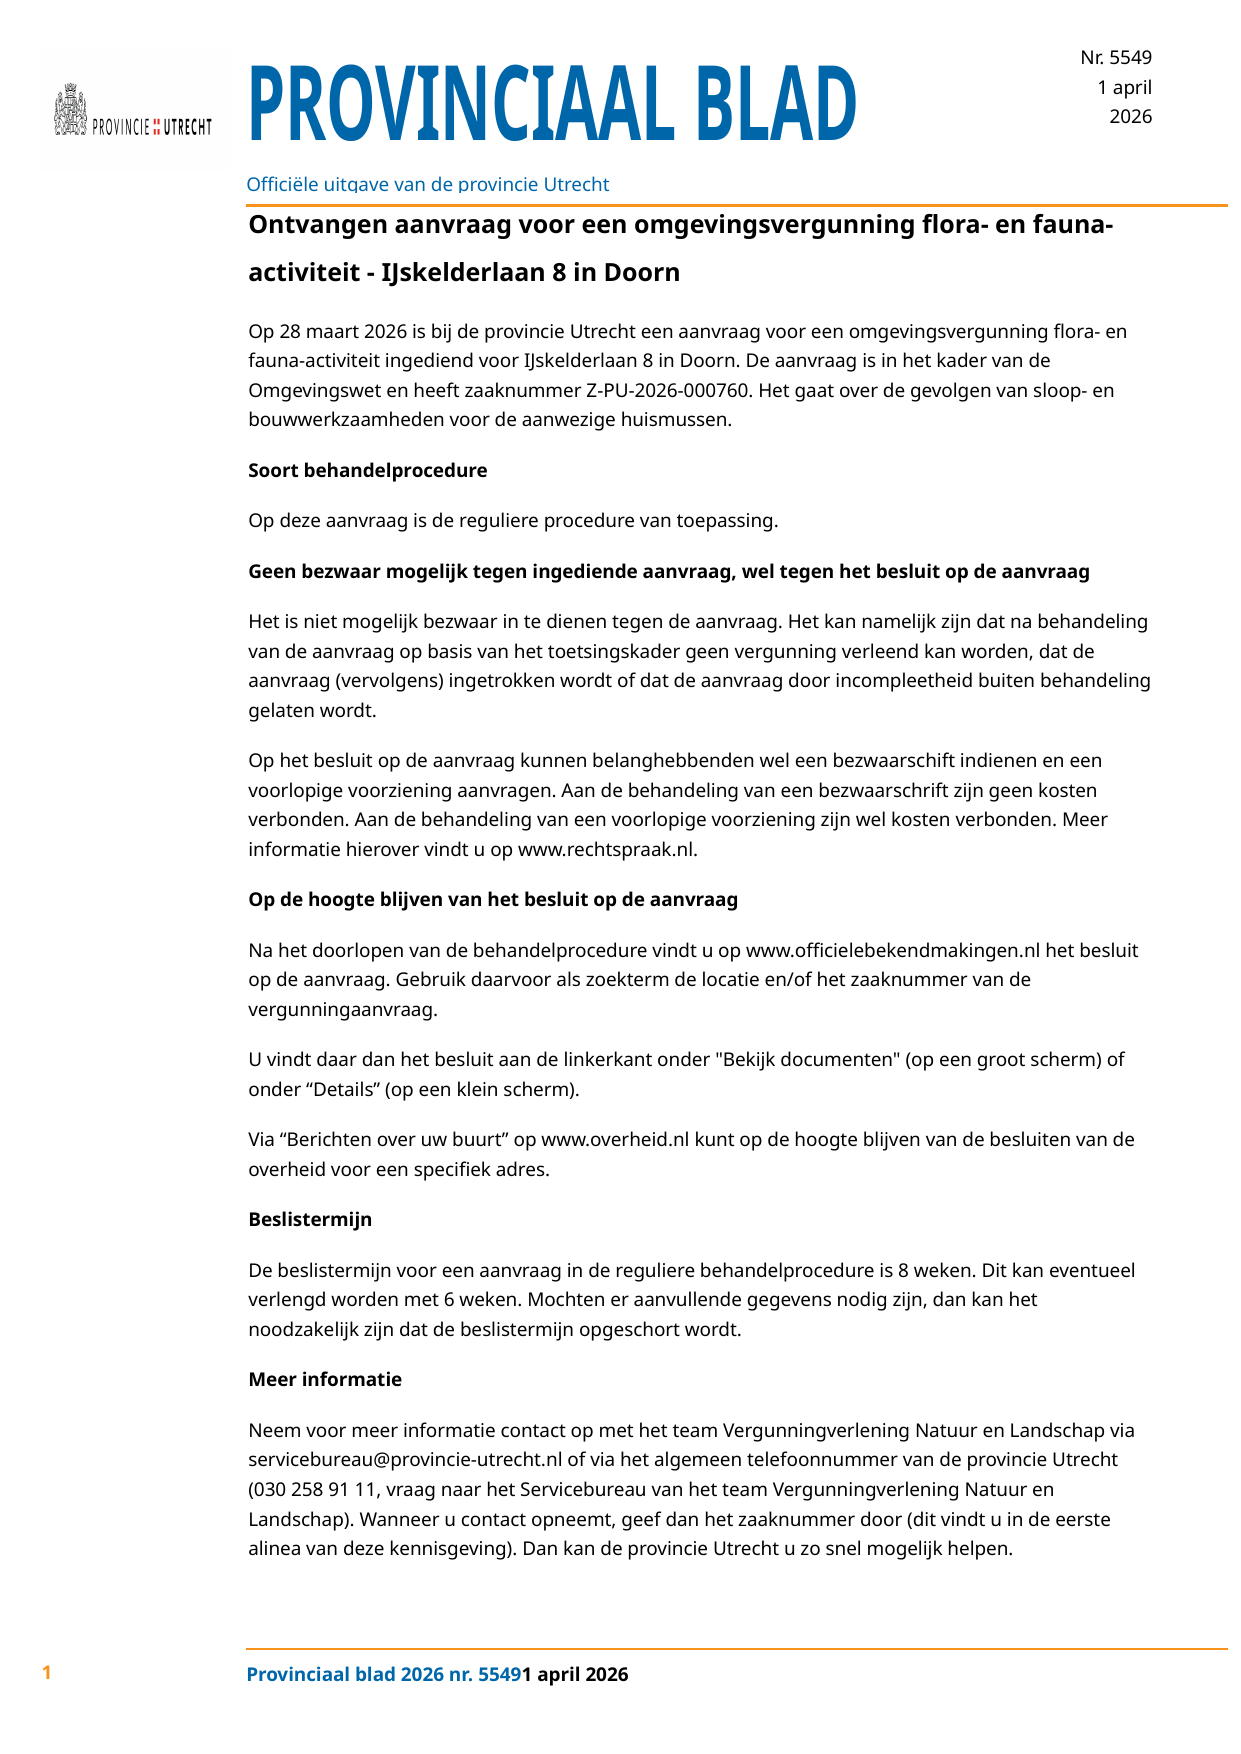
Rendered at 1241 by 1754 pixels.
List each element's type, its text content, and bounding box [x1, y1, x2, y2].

text Na het doorlopen van de behandelprocedure vindt u op www.officielebekendmakingen.nl het besluit op de aanvraag. Gebruik daarvoor als zoekterm de locatie en/of het zaaknummer van de vergunningaanvraag. [248, 937, 1152, 1022]
text U vindt daar dan het besluit aan de linkerkant onder "Bekijk documenten" (op een groot scherm) of onder “Details” (op een klein scherm). [248, 1047, 1152, 1102]
text Het is niet mogelijk bezwaar in te dienen tegen de aanvraag. Het kan namelijk zijn dat na behandeling van de aanvraag op basis van het toetsingskader geen vergunning verleend kan worden, dat de aanvraag (vervolgens) ingetrokken wordt of dat de aanvraag door incompleetheid buiten behandeling gelaten wordt. [248, 608, 1152, 723]
text Op 28 maart 2026 is bij de provincie Utrecht een aanvraag voor een omgevingsvergunning flora- en fauna-activiteit ingediend voor IJskelderlaan 8 in Doorn. De aanvraag is in het kader van de Omgevingswet en heeft zaaknummer Z-PU-2026-000760. Het gaat over de gevolgen van sloop- en bouwwerkzaamheden voor de aanwezige huismussen. [248, 318, 1152, 432]
text Meer informatie [248, 1367, 1152, 1392]
text Geen bezwaar mogelijk tegen ingediende aanvraag, wel tegen het besluit op de aanvraag [248, 558, 1152, 584]
text Via “Berichten over uw buurt” op www.overheid.nl kunt op de hoogte blijven van de besluiten van de overheid voor een specifiek adres. [248, 1127, 1152, 1182]
text Op het besluit op de aanvraag kunnen belanghebbenden wel een bezwaarschift indienen en een voorlopige voorziening aanvragen. Aan de behandeling van een bezwaarschrift zijn geen kosten verbonden. Aan de behandeling van een voorlopige voorziening zijn wel kosten verbonden. Meer informatie hierover vindt u op www.rechtspraak.nl. [248, 747, 1152, 862]
text Soort behandelprocedure [248, 457, 1152, 483]
text Beslistermijn [248, 1207, 1152, 1232]
text Op deze aanvraag is de reguliere procedure van toepassing. [248, 507, 1152, 533]
picture [41, 47, 231, 172]
text Neem voor meer informatie contact op met het team Vergunningverlening Natuur en Landschap via servicebureau@provincie-utrecht.nl of via het algemeen telefoonnummer van de provincie Utrecht (030 258 91 11, vraag naar het Servicebureau van het team Vergunningverlening Natuur en Landschap). Wanneer u contact opneemt, geef dan het zaaknummer door (dit vindt u in de eerste alinea van deze kennisgeving). Dan kan de provincie Utrecht u zo snel mogelijk helpen. [248, 1417, 1152, 1561]
text Ontvangen aanvraag voor een omgevingsvergunning flora- en fauna-activiteit - IJskelderlaan 8 in Doorn [248, 207, 1152, 288]
text Op de hoogte blijven van het besluit op de aanvraag [248, 887, 1152, 912]
text De beslistermijn voor een aanvraag in de reguliere behandelprocedure is 8 weken. Dit kan eventueel verlengd worden met 6 weken. Mochten er aanvullende gegevens nodig zijn, dan kan het noodzakelijk zijn dat de beslistermijn opgeschort wordt. [248, 1257, 1152, 1342]
